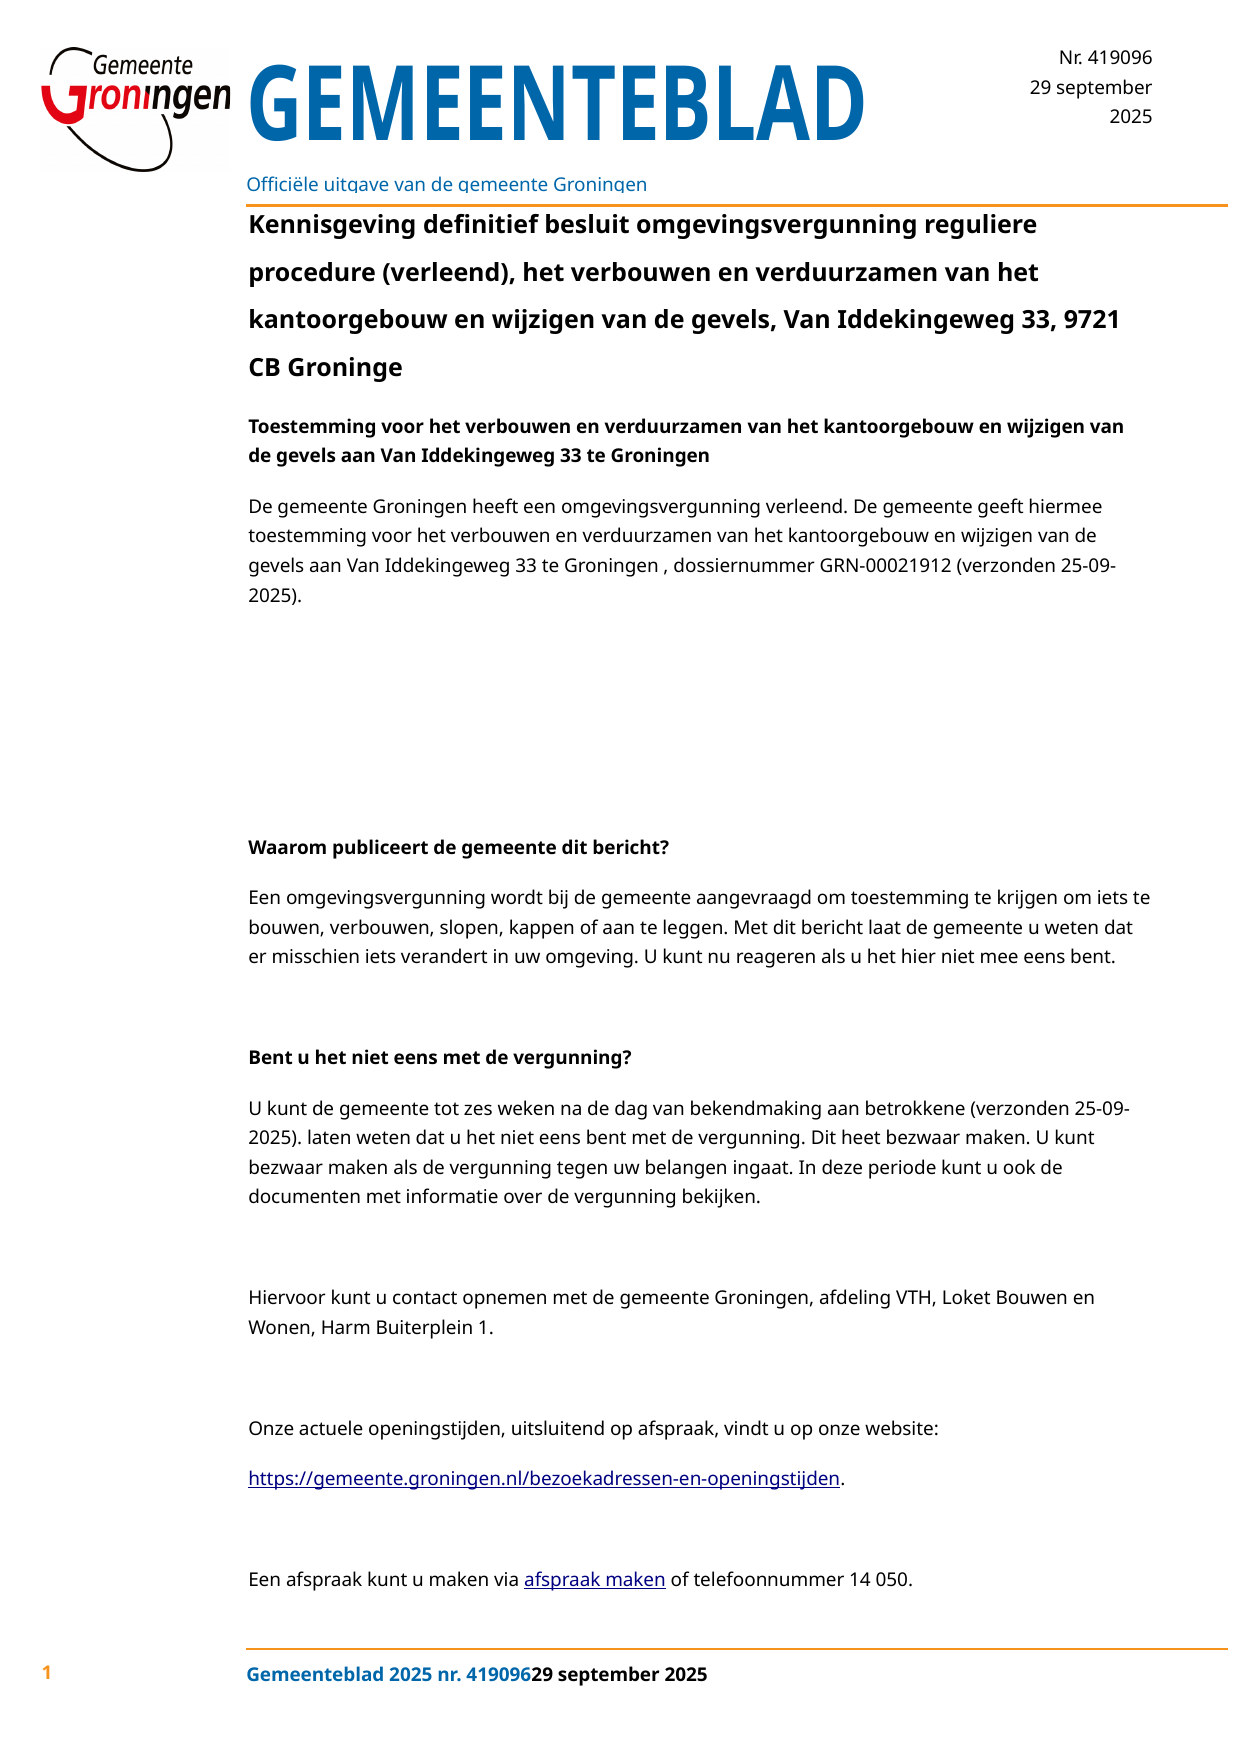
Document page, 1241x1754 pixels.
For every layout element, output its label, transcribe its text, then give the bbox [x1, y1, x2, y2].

picture [41, 47, 231, 172]
text Een omgevingsvergunning wordt bij de gemeente aangevraagd om toestemming te krijgen om iets te bouwen, verbouwen, slopen, kappen of aan te leggen. Met dit bericht laat de gemeente u weten dat er misschien iets verandert in uw omgeving. U kunt nu reageren als u het hier niet mee eens bent. [248, 884, 1152, 969]
text Toestemming voor het verbouwen en verduurzamen van het kantoorgebouw en wijzigen van de gevels aan Van Iddekingeweg 33 te Groningen [248, 413, 1152, 468]
text U kunt de gemeente tot zes weken na de dag van bekendmaking aan betrokkene (verzonden 25-09-2025). laten weten dat u het niet eens bent met de vergunning. Dit heet bezwaar maken. U kunt bezwaar maken als de vergunning tegen uw belangen ingaat. In deze periode kunt u ook de documenten met informatie over de vergunning bekijken. [248, 1095, 1152, 1209]
text Hiervoor kunt u contact opnemen met de gemeente Groningen, afdeling VTH, Loket Bouwen en Wonen, Harm Buiterplein 1. [248, 1284, 1152, 1340]
text Kennisgeving definitief besluit omgevingsvergunning reguliere procedure (verleend), het verbouwen en verduurzamen van het kantoorgebouw en wijzigen van de gevels, Van Iddekingeweg 33, 9721 CB Groninge [248, 207, 1152, 384]
text Onze actuele openingstijden, uitsluitend op afspraak, vindt u op onze website: [248, 1415, 1152, 1441]
text Bent u het niet eens met de vergunning? [248, 1044, 1152, 1070]
text https://gemeente.groningen.nl/bezoekadressen-en-openingstijden. [248, 1465, 1152, 1491]
text De gemeente Groningen heeft een omgevingsvergunning verleend. De gemeente geeft hiermee toestemming voor het verbouwen en verduurzamen van het kantoorgebouw en wijzigen van de gevels aan Van Iddekingeweg 33 te Groningen , dossiernummer GRN-00021912 (verzonden 25-09-2025). [248, 493, 1152, 608]
text Een afspraak kunt u maken via afspraak maken of telefoonnummer 14 050. [248, 1566, 1152, 1592]
text Waarom publiceert de gemeente dit bericht? [248, 834, 1152, 860]
